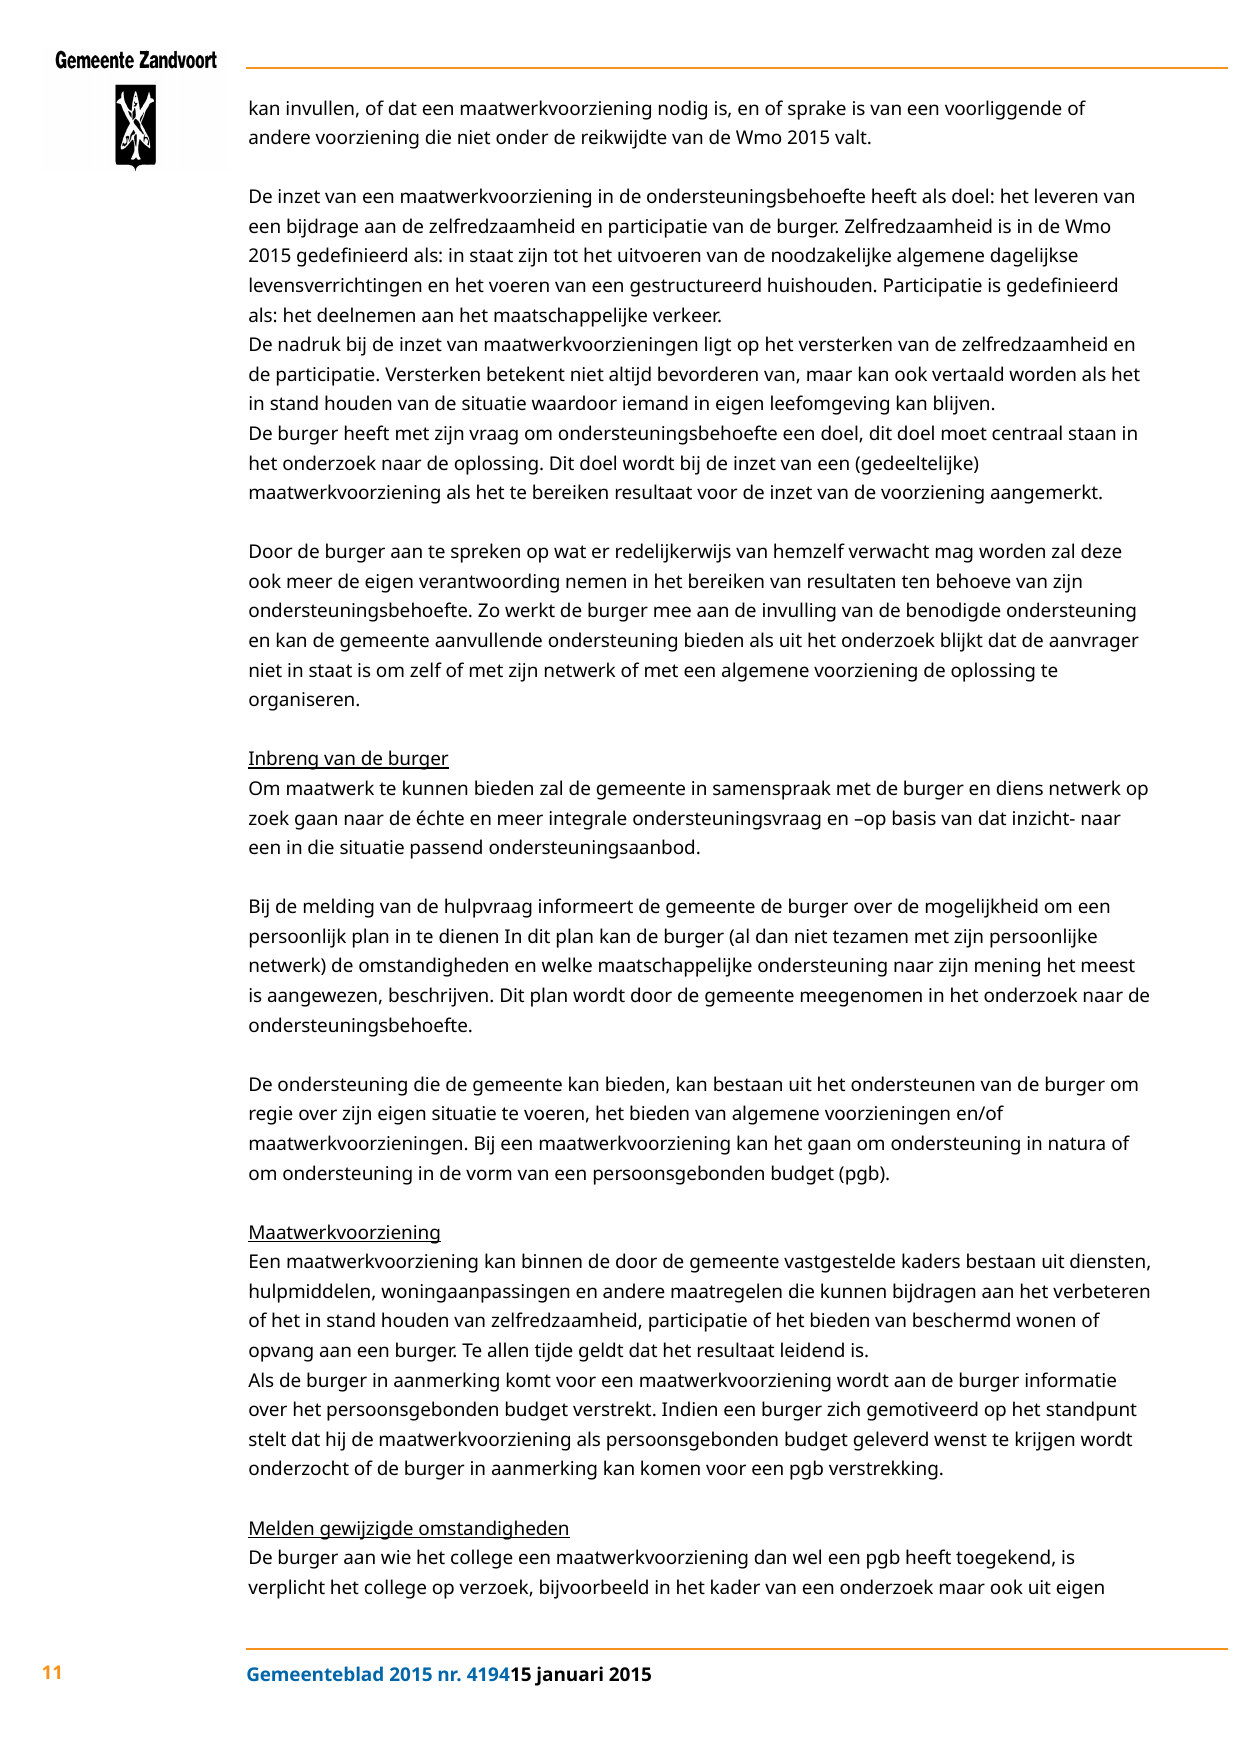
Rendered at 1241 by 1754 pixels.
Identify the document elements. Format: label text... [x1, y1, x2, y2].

text Melden gewijzigde omstandigheden [248, 1515, 1152, 1541]
text kan invullen, of dat een maatwerkvoorziening nodig is, en of sprake is van een voorliggende of andere voorziening die niet onder de reikwijdte van de Wmo 2015 valt. [248, 95, 1152, 150]
text Om maatwerk te kunnen bieden zal de gemeente in samenspraak met de burger en diens netwerk op zoek gaan naar de échte en meer integrale ondersteuningsvraag en –op basis van dat inzicht- naar een in die situatie passend ondersteuningsaanbod. [248, 775, 1152, 860]
text De burger heeft met zijn vraag om ondersteuningsbehoefte een doel, dit doel moet centraal staan in het onderzoek naar de oplossing. Dit doel wordt bij de inzet van een (gedeeltelijke) maatwerkvoorziening als het te bereiken resultaat voor de inzet van de voorziening aangemerkt. [248, 420, 1152, 505]
text Een maatwerkvoorziening kan binnen de door de gemeente vastgestelde kaders bestaan uit diensten, hulpmiddelen, woningaanpassingen en andere maatregelen die kunnen bijdragen aan het verbeteren of het in stand houden van zelfredzaamheid, participatie of het bieden van beschermd wonen of opvang aan een burger. Te allen tijde geldt dat het resultaat leidend is. [248, 1248, 1152, 1363]
text De inzet van een maatwerkvoorziening in de ondersteuningsbehoefte heeft als doel: het leveren van een bijdrage aan de zelfredzaamheid en participatie van de burger. Zelfredzaamheid is in de Wmo 2015 gedefinieerd als: in staat zijn tot het uitvoeren van de noodzakelijke algemene dagelijkse levensverrichtingen en het voeren van een gestructureerd huishouden. Participatie is gedefinieerd als: het deelnemen aan het maatschappelijke verkeer. [248, 183, 1152, 328]
text Bij de melding van de hulpvraag informeert de gemeente de burger over de mogelijkheid om een persoonlijk plan in te dienen In dit plan kan de burger (al dan niet tezamen met zijn persoonlijke netwerk) de omstandigheden en welke maatschappelijke ondersteuning naar zijn mening het meest is aangewezen, beschrijven. Dit plan wordt door de gemeente meegenomen in het onderzoek naar de ondersteuningsbehoefte. [248, 893, 1152, 1038]
text Als de burger in aanmerking komt voor een maatwerkvoorziening wordt aan de burger informatie over het persoonsgebonden budget verstrekt. Indien een burger zich gemotiveerd op het standpunt stelt dat hij de maatwerkvoorziening als persoonsgebonden budget geleverd wenst te krijgen wordt onderzocht of de burger in aanmerking kan komen voor een pgb verstrekking. [248, 1367, 1152, 1481]
picture [41, 47, 231, 172]
text De nadruk bij de inzet van maatwerkvoorzieningen ligt op het versterken van de zelfredzaamheid en de participatie. Versterken betekent niet altijd bevorderen van, maar kan ook vertaald worden als het in stand houden van de situatie waardoor iemand in eigen leefomgeving kan blijven. [248, 331, 1152, 416]
text Maatwerkvoorziening [248, 1219, 1152, 1245]
text Door de burger aan te spreken op wat er redelijkerwijs van hemzelf verwacht mag worden zal deze ook meer de eigen verantwoording nemen in het bereiken van resultaten ten behoeve van zijn ondersteuningsbehoefte. Zo werkt de burger mee aan de invulling van de benodigde ondersteuning en kan de gemeente aanvullende ondersteuning bieden als uit het onderzoek blijkt dat de aanvrager niet in staat is om zelf of met zijn netwerk of met een algemene voorziening de oplossing te organiseren. [248, 538, 1152, 712]
text Inbreng van de burger [248, 746, 1152, 771]
text De burger aan wie het college een maatwerkvoorziening dan wel een pgb heeft toegekend, is verplicht het college op verzoek, bijvoorbeeld in het kader van een onderzoek maar ook uit eigen [248, 1544, 1152, 1600]
text De ondersteuning die de gemeente kan bieden, kan bestaan uit het ondersteunen van de burger om regie over zijn eigen situatie te voeren, het bieden van algemene voorzieningen en/of maatwerkvoorzieningen. Bij een maatwerkvoorziening kan het gaan om ondersteuning in natura of om ondersteuning in de vorm van een persoonsgebonden budget (pgb). [248, 1071, 1152, 1186]
